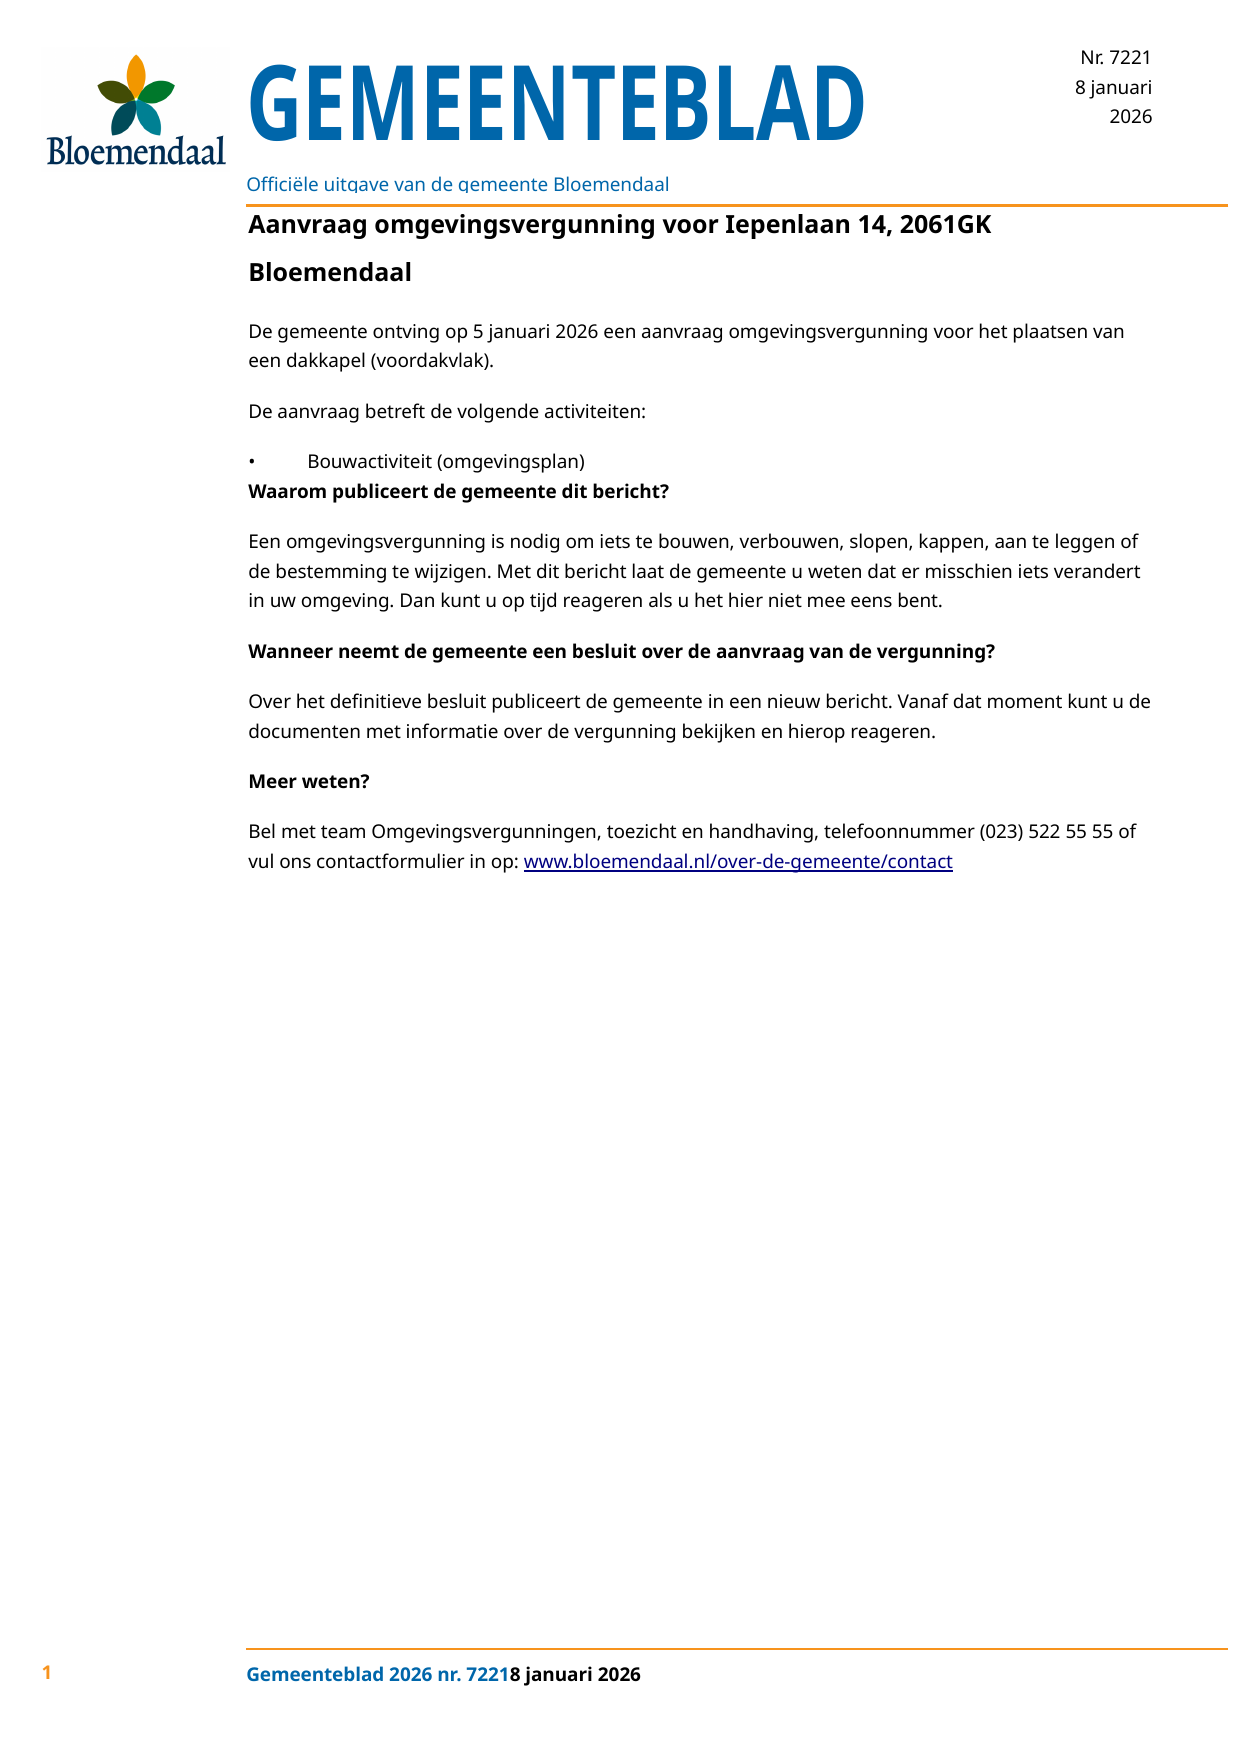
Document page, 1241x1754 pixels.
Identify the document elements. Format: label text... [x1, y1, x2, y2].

text Aanvraag omgevingsvergunning voor Iepenlaan 14, 2061GK Bloemendaal [248, 207, 1152, 288]
text Meer weten? [248, 768, 1152, 794]
picture [41, 47, 231, 172]
text Een omgevingsvergunning is nodig om iets te bouwen, verbouwen, slopen, kappen, aan te leggen of de bestemming te wijzigen. Met dit bericht laat de gemeente u weten dat er misschien iets verandert in uw omgeving. Dan kunt u op tijd reageren als u het hier niet mee eens bent. [248, 528, 1152, 613]
text De aanvraag betreft de volgende activiteiten: [248, 398, 1152, 424]
text Wanneer neemt de gemeente een besluit over de aanvraag van de vergunning? [248, 638, 1152, 664]
text Waarom publiceert de gemeente dit bericht? [248, 478, 1152, 504]
text Bel met team Omgevingsvergunningen, toezicht en handhaving, telefoonnummer (023) 522 55 55 of vul ons contactformulier in op: www.bloemendaal.nl/over-de-gemeente/contact [248, 819, 1152, 874]
text Over het definitieve besluit publiceert de gemeente in een nieuw bericht. Vanaf dat moment kunt u de documenten met informatie over de vergunning bekijken en hierop reageren. [248, 688, 1152, 744]
text De gemeente ontving op 5 januari 2026 een aanvraag omgevingsvergunning voor het plaatsen van een dakkapel (voordakvlak). [248, 318, 1152, 373]
list Bouwactiviteit (omgevingsplan) [248, 448, 1152, 474]
